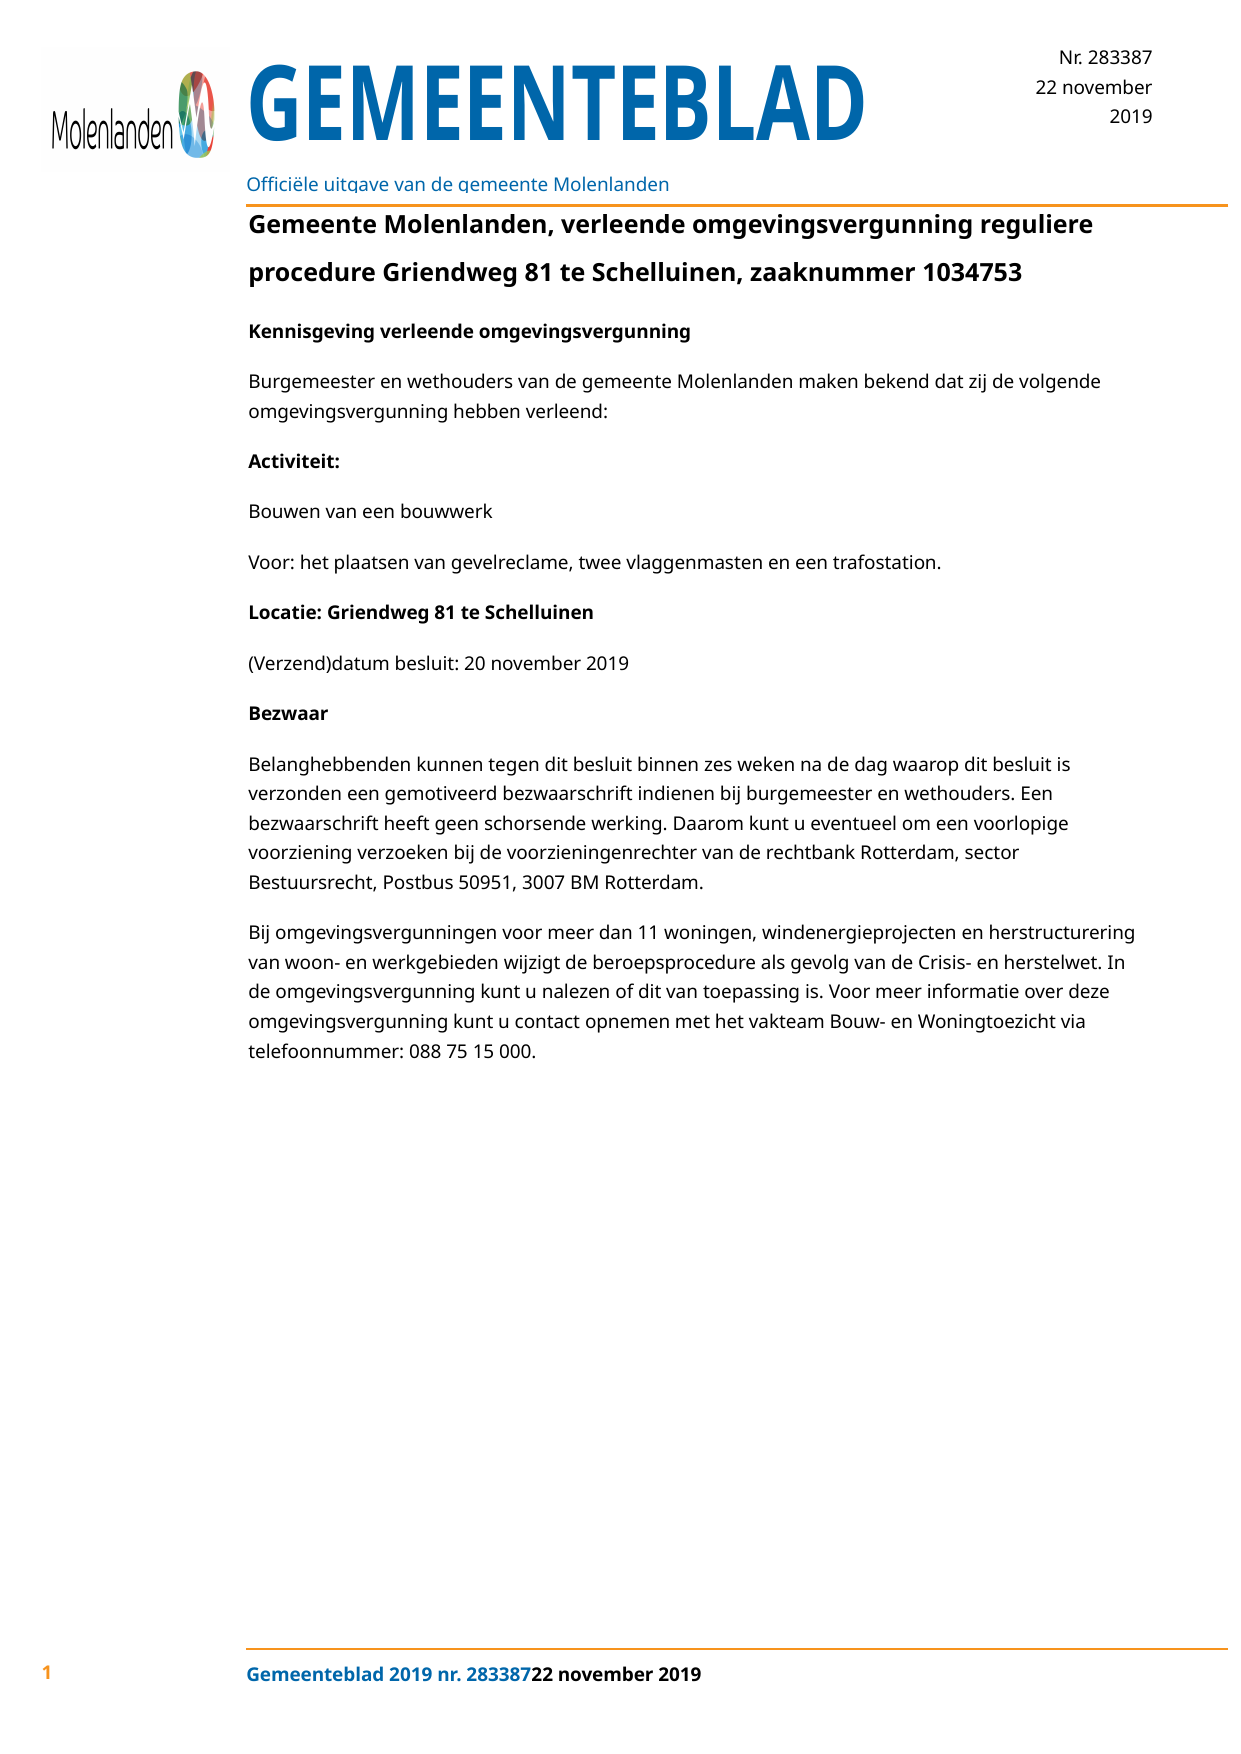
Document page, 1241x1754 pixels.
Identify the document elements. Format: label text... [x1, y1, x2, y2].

text Gemeente Molenlanden, verleende omgevingsvergunning reguliere procedure Griendweg 81 te Schelluinen, zaaknummer 1034753 [248, 207, 1152, 288]
text Voor: het plaatsen van gevelreclame, twee vlaggenmasten en een trafostation. [248, 549, 1152, 575]
text Bezwaar [248, 700, 1152, 726]
text Kennisgeving verleende omgevingsvergunning [248, 318, 1152, 344]
text Locatie: Griendweg 81 te Schelluinen [248, 599, 1152, 625]
text (Verzend)datum besluit: 20 november 2019 [248, 650, 1152, 676]
text Bouwen van een bouwwerk [248, 499, 1152, 524]
text Burgemeester en wethouders van de gemeente Molenlanden maken bekend dat zij de volgende omgevingsvergunning hebben verleend: [248, 368, 1152, 424]
picture [41, 47, 231, 172]
text Activiteit: [248, 448, 1152, 474]
text Bij omgevingsvergunningen voor meer dan 11 woningen, windenergieprojecten en herstructurering van woon- en werkgebieden wijzigt de beroepsprocedure als gevolg van de Crisis- en herstelwet. In de omgevingsvergunning kunt u nalezen of dit van toepassing is. Voor meer informatie over deze omgevingsvergunning kunt u contact opnemen met het vakteam Bouw- en Woningtoezicht via telefoonnummer: 088 75 15 000. [248, 919, 1152, 1064]
text Belanghebbenden kunnen tegen dit besluit binnen zes weken na de dag waarop dit besluit is verzonden een gemotiveerd bezwaarschrift indienen bij burgemeester en wethouders. Een bezwaarschrift heeft geen schorsende werking. Daarom kunt u eventueel om een voorlopige voorziening verzoeken bij de voorzieningenrechter van de rechtbank Rotterdam, sector Bestuursrecht, Postbus 50951, 3007 BM Rotterdam. [248, 751, 1152, 895]
